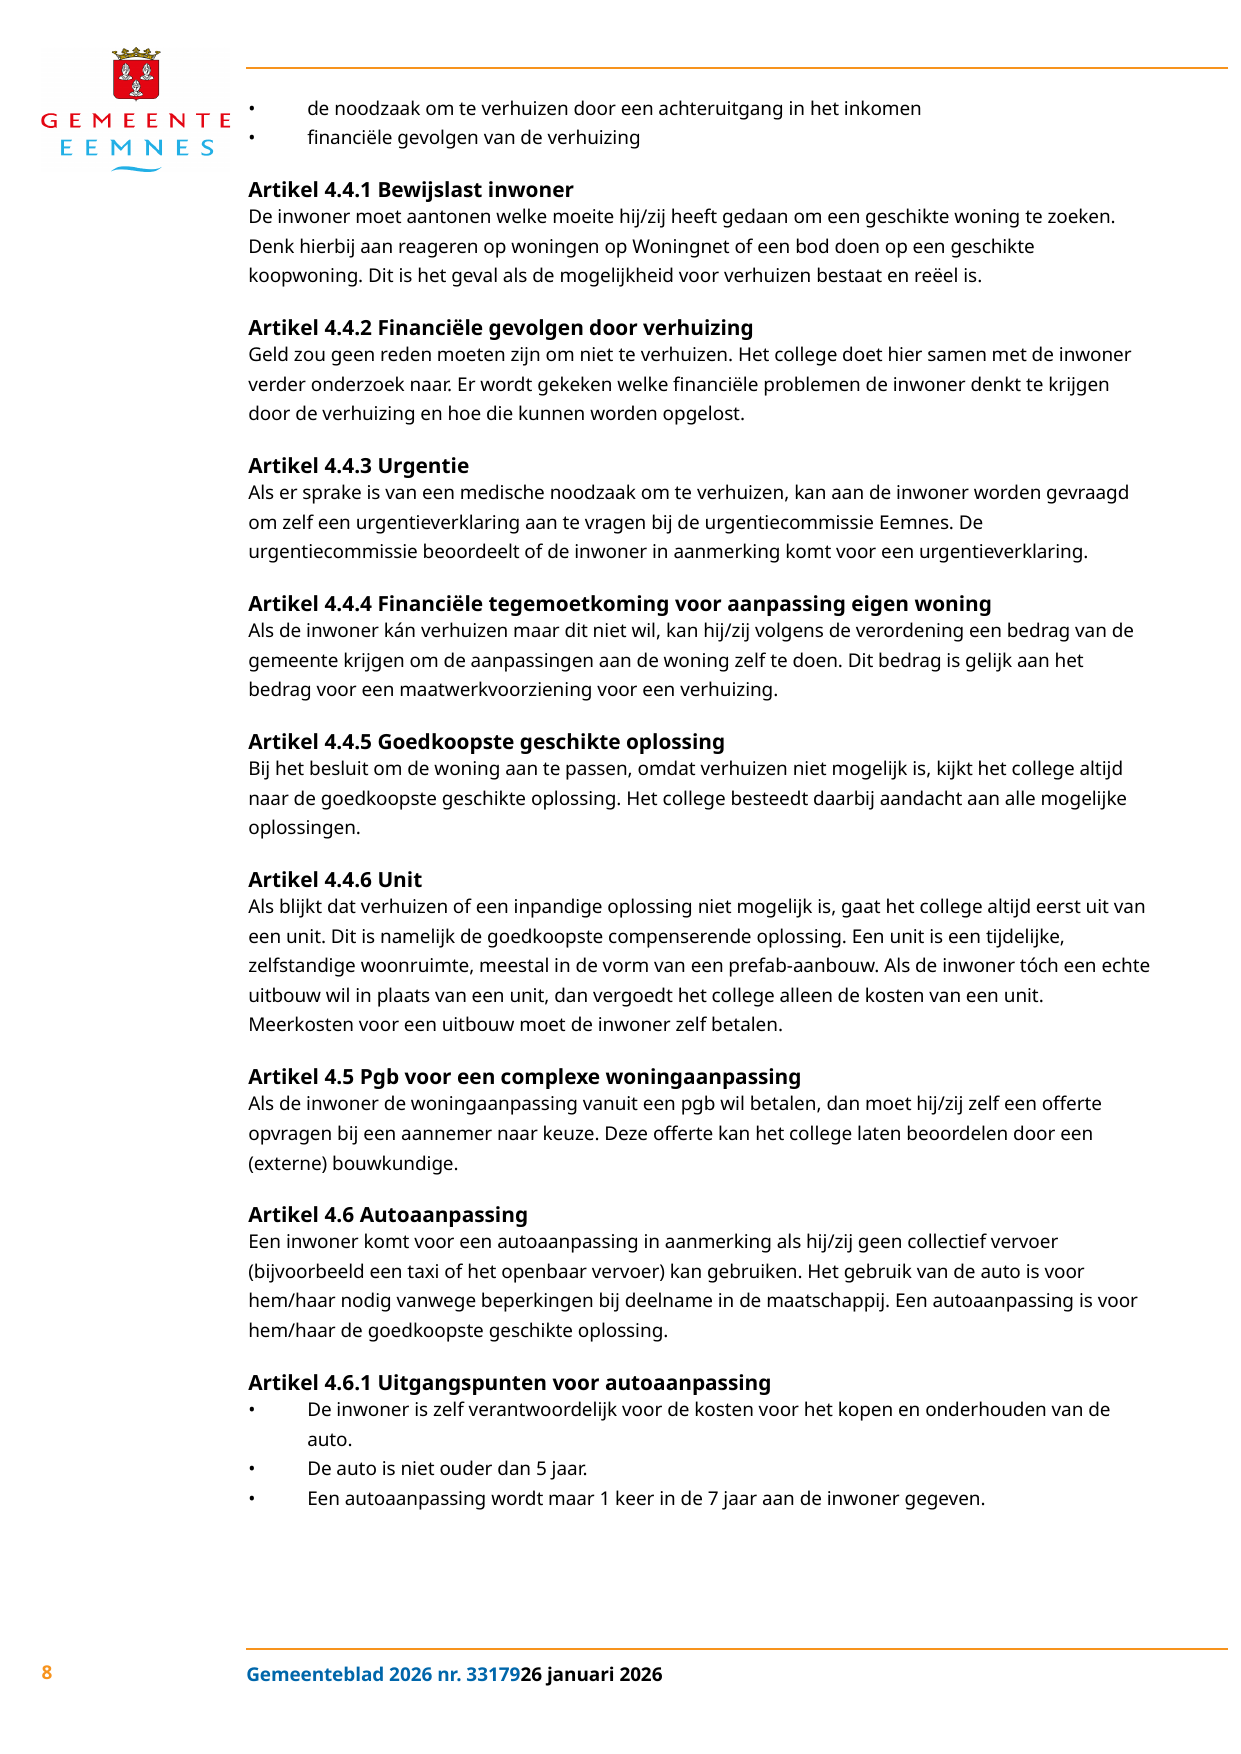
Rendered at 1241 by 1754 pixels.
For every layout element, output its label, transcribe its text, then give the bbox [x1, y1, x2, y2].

list Een autoaanpassing wordt maar 1 keer in de 7 jaar aan de inwoner gegeven. [248, 1485, 1152, 1511]
text Artikel 4.4.4 Financiële tegemoetkoming voor aanpassing eigen woning [248, 589, 1152, 617]
text Als er sprake is van een medische noodzaak om te verhuizen, kan aan de inwoner worden gevraagd om zelf een urgentieverklaring aan te vragen bij de urgentiecommissie Eemnes. De urgentiecommissie beoordeelt of de inwoner in aanmerking komt voor een urgentieverklaring. [248, 479, 1152, 564]
text Artikel 4.6 Autoaanpassing [248, 1200, 1152, 1228]
text Artikel 4.4.2 Financiële gevolgen door verhuizing [248, 313, 1152, 341]
text Artikel 4.5 Pgb voor een complexe woningaanpassing [248, 1062, 1152, 1091]
list de noodzaak om te verhuizen door een achteruitgang in het inkomen [248, 95, 1152, 121]
text Artikel 4.4.1 Bewijslast inwoner [248, 175, 1152, 203]
text Een inwoner komt voor een autoaanpassing in aanmerking als hij/zij geen collectief vervoer (bijvoorbeeld een taxi of het openbaar vervoer) kan gebruiken. Het gebruik van de auto is voor hem/haar nodig vanwege beperkingen bij deelname in de maatschappij. Een autoaanpassing is voor hem/haar de goedkoopste geschikte oplossing. [248, 1228, 1152, 1343]
list De inwoner is zelf verantwoordelijk voor de kosten voor het kopen en onderhouden van de auto. [248, 1396, 1152, 1451]
text Als de inwoner kán verhuizen maar dit niet wil, kan hij/zij volgens de verordening een bedrag van de gemeente krijgen om de aanpassingen aan de woning zelf te doen. Dit bedrag is gelijk aan het bedrag voor een maatwerkvoorziening voor een verhuizing. [248, 617, 1152, 702]
text Artikel 4.4.5 Goedkoopste geschikte oplossing [248, 727, 1152, 755]
text Artikel 4.4.3 Urgentie [248, 451, 1152, 479]
text Artikel 4.6.1 Uitgangspunten voor autoaanpassing [248, 1368, 1152, 1396]
list De auto is niet ouder dan 5 jaar. [248, 1455, 1152, 1481]
text Als blijkt dat verhuizen of een inpandige oplossing niet mogelijk is, gaat het college altijd eerst uit van een unit. Dit is namelijk de goedkoopste compenserende oplossing. Een unit is een tijdelijke, zelfstandige woonruimte, meestal in de vorm van een prefab-aanbouw. Als de inwoner tóch een echte uitbouw wil in plaats van een unit, dan vergoedt het college alleen de kosten van een unit. Meerkosten voor een uitbouw moet de inwoner zelf betalen. [248, 893, 1152, 1037]
text De inwoner moet aantonen welke moeite hij/zij heeft gedaan om een geschikte woning te zoeken. Denk hierbij aan reageren op woningen op Woningnet of een bod doen op een geschikte koopwoning. Dit is het geval als de mogelijkheid voor verhuizen bestaat en reëel is. [248, 203, 1152, 288]
text Geld zou geen reden moeten zijn om niet te verhuizen. Het college doet hier samen met de inwoner verder onderzoek naar. Er wordt gekeken welke financiële problemen de inwoner denkt te krijgen door de verhuizing en hoe die kunnen worden opgelost. [248, 341, 1152, 426]
text Als de inwoner de woningaanpassing vanuit een pgb wil betalen, dan moet hij/zij zelf een offerte opvragen bij een aannemer naar keuze. Deze offerte kan het college laten beoordelen door een (externe) bouwkundige. [248, 1091, 1152, 1175]
list financiële gevolgen van de verhuizing [248, 124, 1152, 150]
text Artikel 4.4.6 Unit [248, 865, 1152, 893]
text Bij het besluit om de woning aan te passen, omdat verhuizen niet mogelijk is, kijkt het college altijd naar de goedkoopste geschikte oplossing. Het college besteedt daarbij aandacht aan alle mogelijke oplossingen. [248, 755, 1152, 840]
picture [41, 47, 231, 172]
